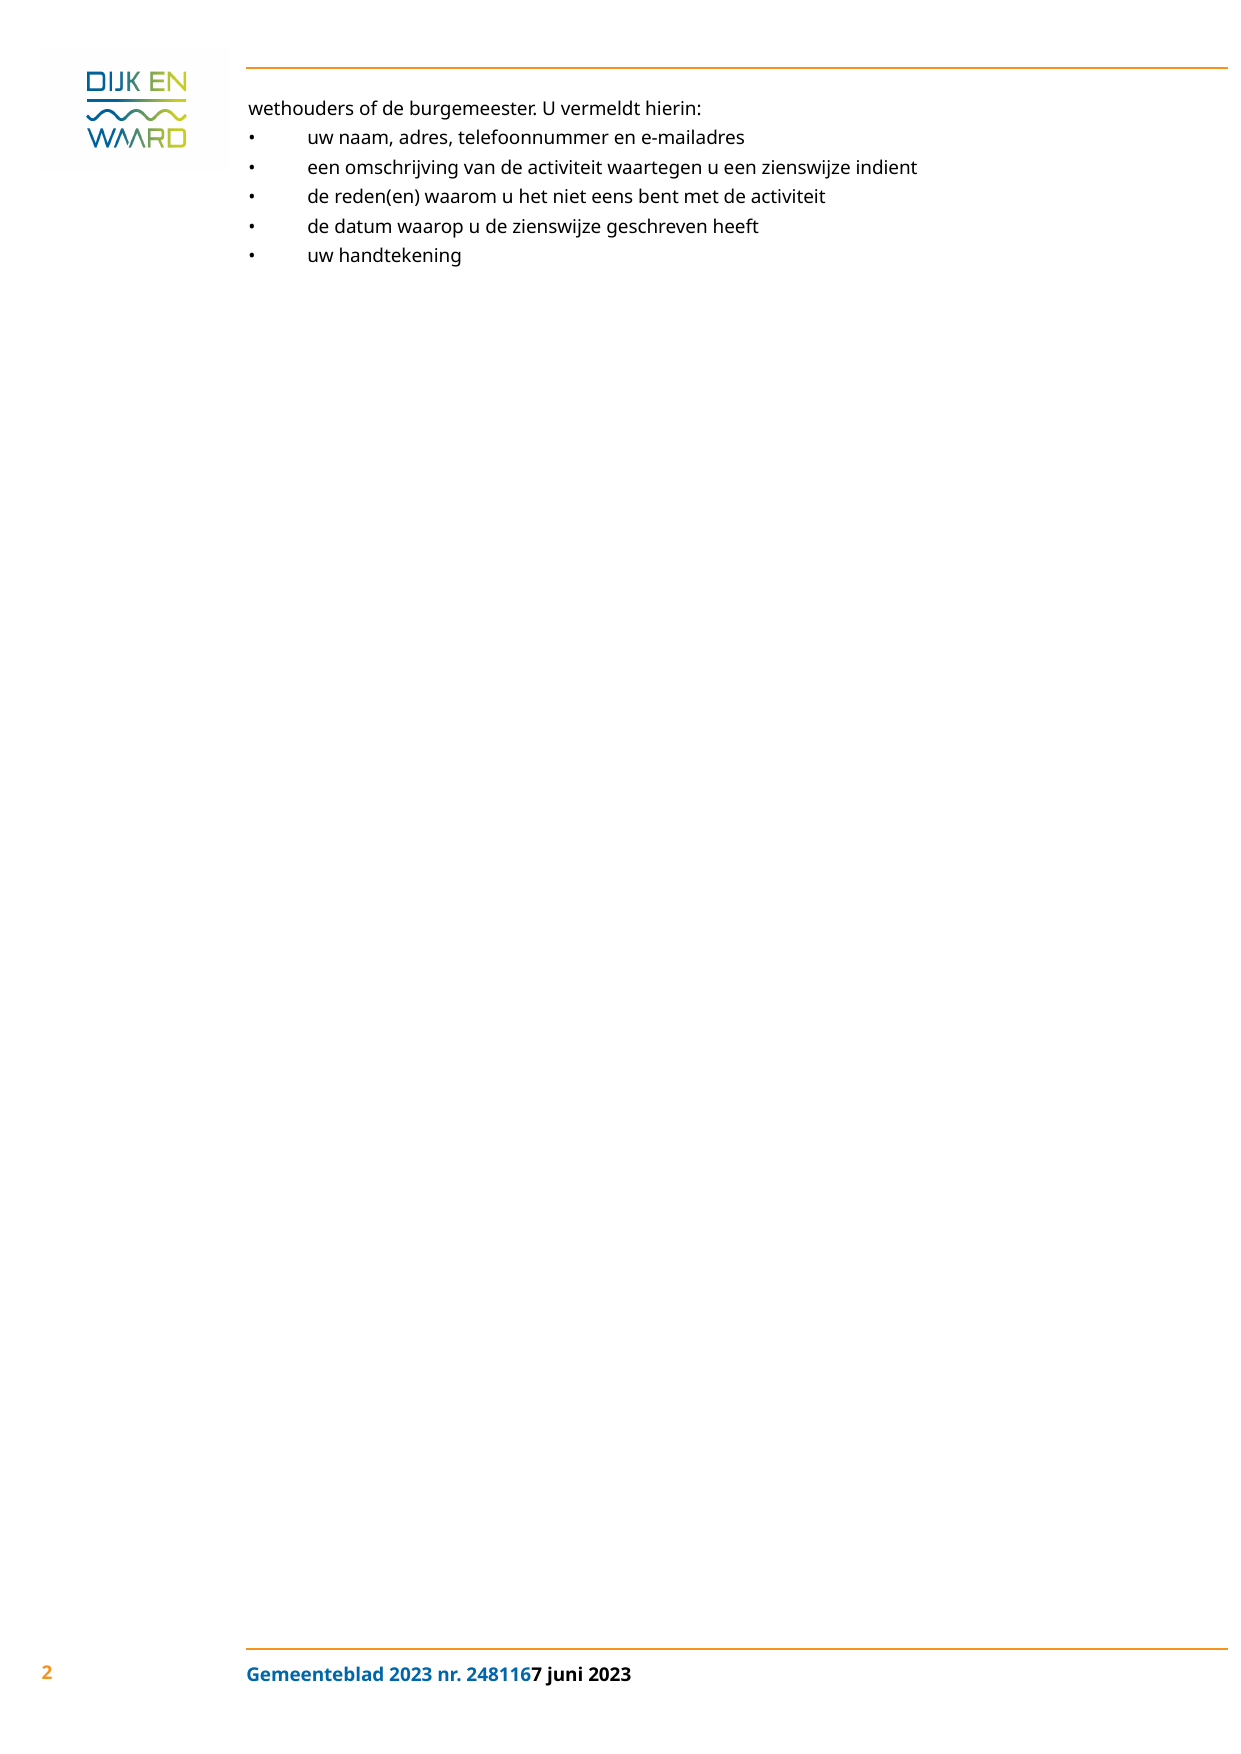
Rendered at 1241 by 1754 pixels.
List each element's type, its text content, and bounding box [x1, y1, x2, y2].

list een omschrijving van de activiteit waartegen u een zienswijze indient [248, 154, 1152, 180]
list uw handtekening [248, 243, 1152, 268]
text wethouders of de burgemeester. U vermeldt hierin: [248, 95, 1152, 121]
list de reden(en) waarom u het niet eens bent met de activiteit [248, 183, 1152, 209]
picture [41, 47, 231, 172]
list de datum waarop u de zienswijze geschreven heeft [248, 213, 1152, 239]
list uw naam, adres, telefoonnummer en e-mailadres [248, 124, 1152, 150]
